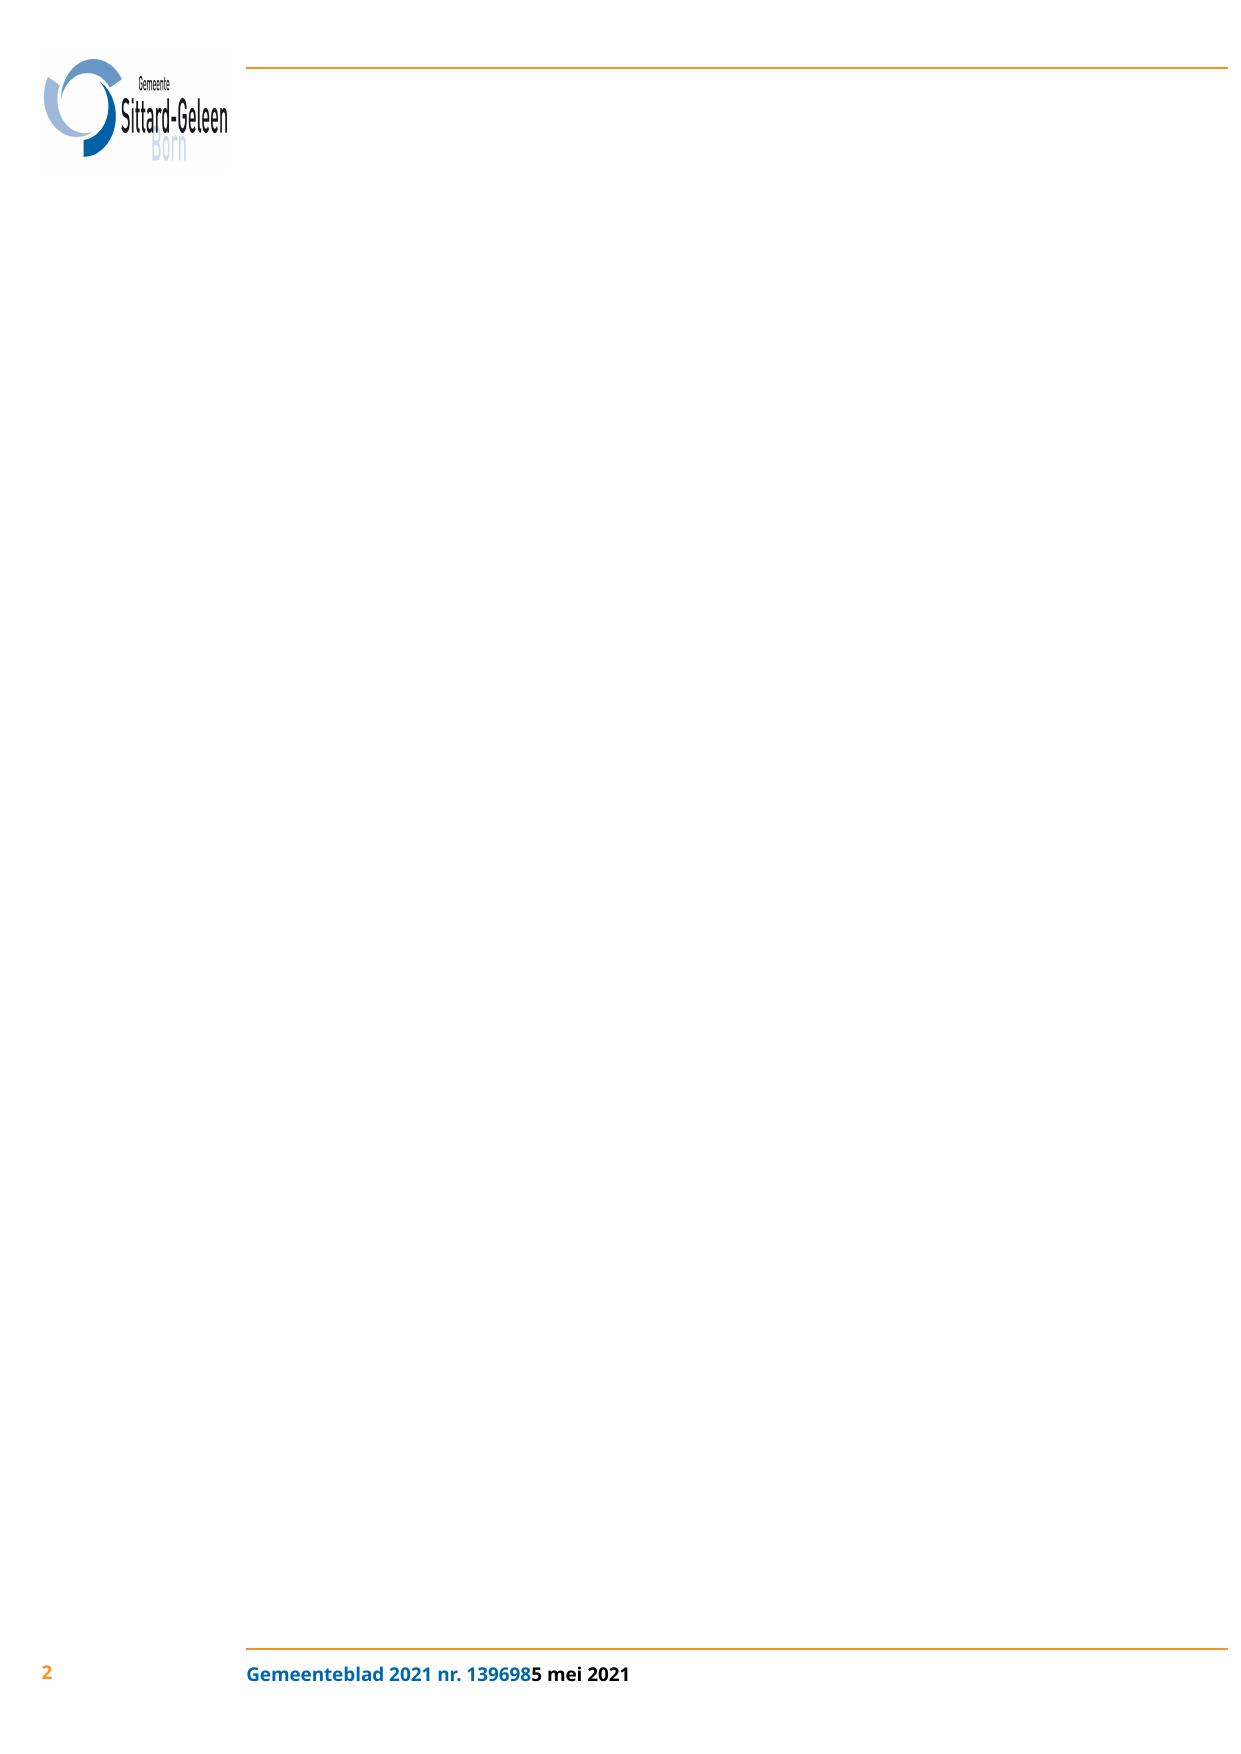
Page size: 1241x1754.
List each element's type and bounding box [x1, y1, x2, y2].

picture [41, 47, 231, 172]
